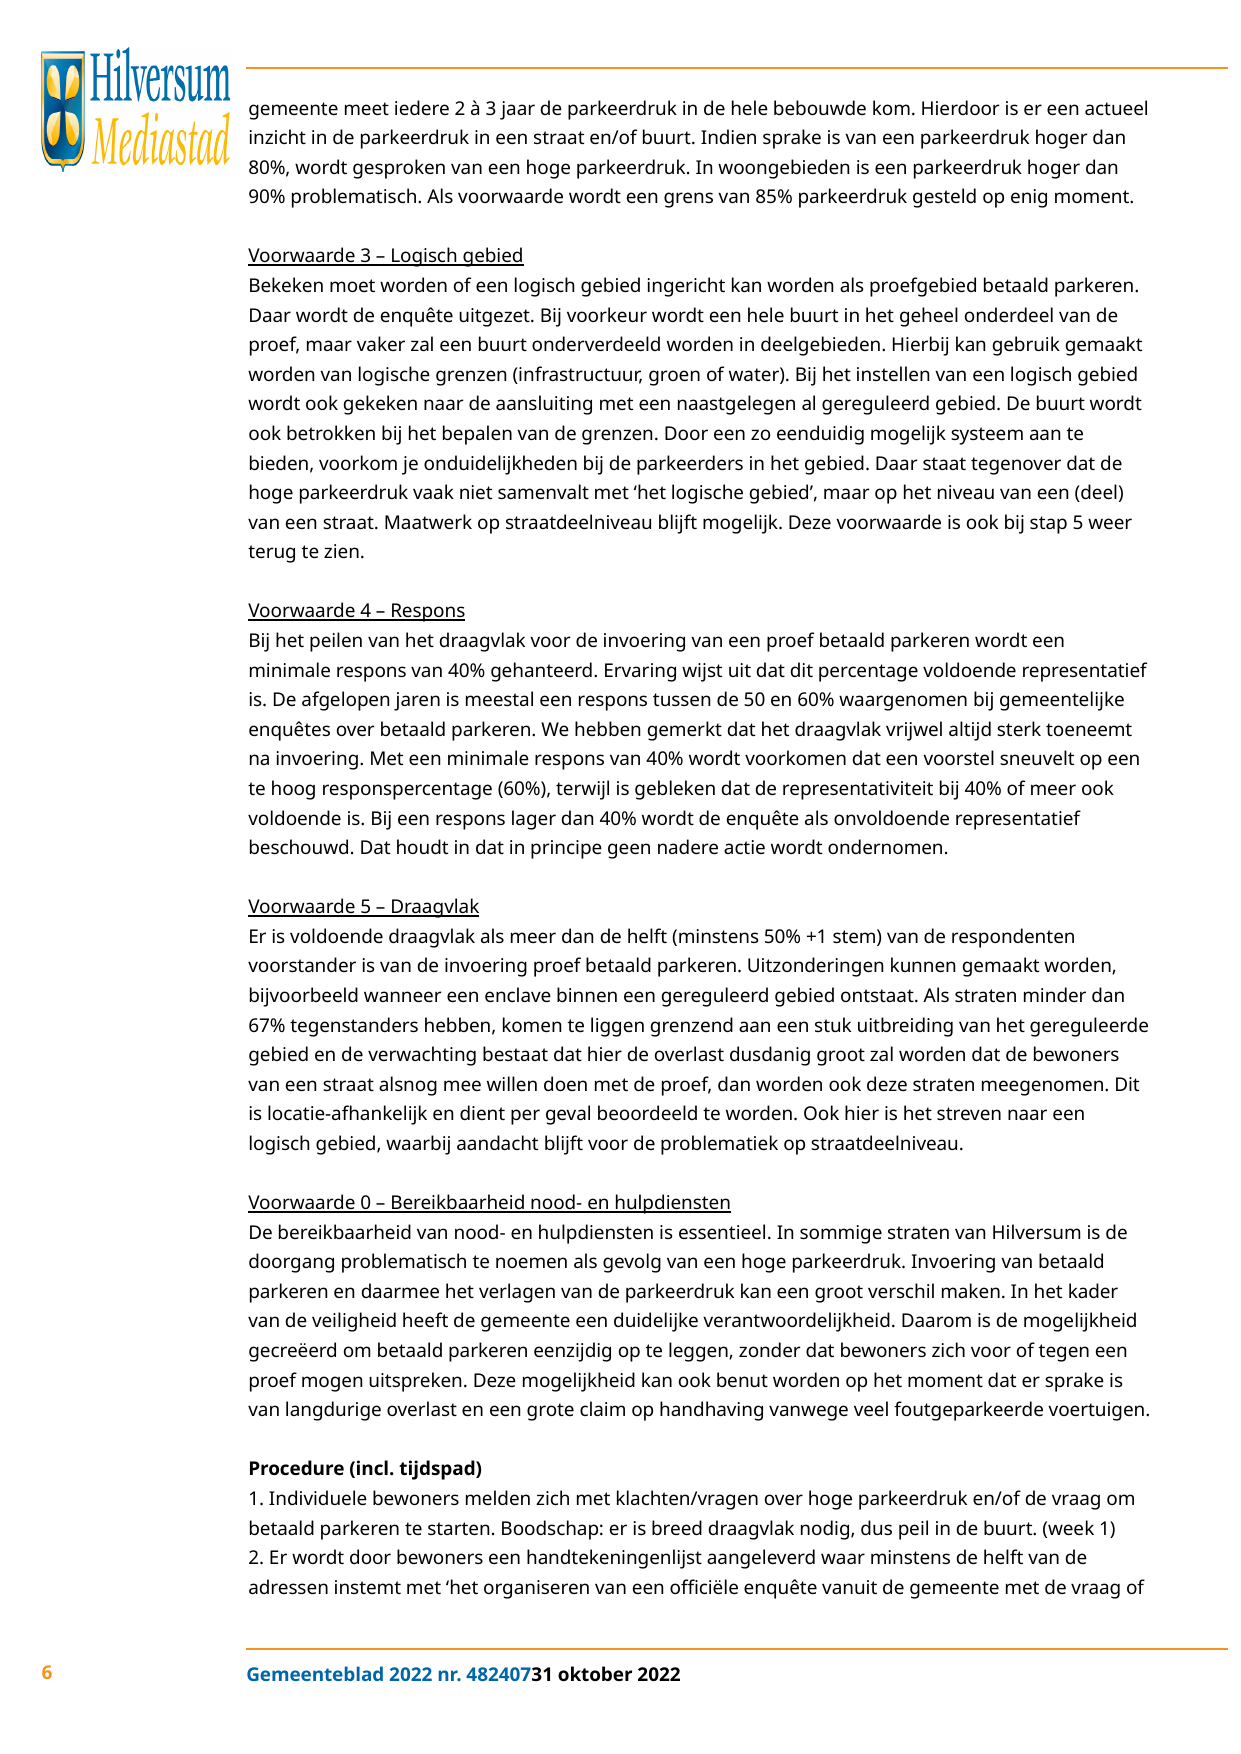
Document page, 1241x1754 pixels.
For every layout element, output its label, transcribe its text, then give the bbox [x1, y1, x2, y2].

text De bereikbaarheid van nood- en hulpdiensten is essentieel. In sommige straten van Hilversum is de doorgang problematisch te noemen als gevolg van een hoge parkeerdruk. Invoering van betaald parkeren en daarmee het verlagen van de parkeerdruk kan een groot verschil maken. In het kader van de veiligheid heeft de gemeente een duidelijke verantwoordelijkheid. Daarom is de mogelijkheid gecreëerd om betaald parkeren eenzijdig op te leggen, zonder dat bewoners zich voor of tegen een proef mogen uitspreken. Deze mogelijkheid kan ook benut worden op het moment dat er sprake is van langdurige overlast en een grote claim op handhaving vanwege veel foutgeparkeerde voertuigen. [248, 1219, 1152, 1422]
text Voorwaarde 3 – Logisch gebied [248, 243, 1152, 268]
text Voorwaarde 0 – Bereikbaarheid nood- en hulpdiensten [248, 1189, 1152, 1215]
text 2. Er wordt door bewoners een handtekeningenlijst aangeleverd waar minstens de helft van de adressen instemt met ‘het organiseren van een officiële enquête vanuit de gemeente met de vraag of [248, 1544, 1152, 1600]
text Er is voldoende draagvlak als meer dan de helft (minstens 50% +1 stem) van de respondenten voorstander is van de invoering proef betaald parkeren. Uitzonderingen kunnen gemaakt worden, bijvoorbeeld wanneer een enclave binnen een gereguleerd gebied ontstaat. Als straten minder dan 67% tegenstanders hebben, komen te liggen grenzend aan een stuk uitbreiding van het gereguleerde gebied en de verwachting bestaat dat hier de overlast dusdanig groot zal worden dat de bewoners van een straat alsnog mee willen doen met de proef, dan worden ook deze straten meegenomen. Dit is locatie-afhankelijk en dient per geval beoordeeld te worden. Ook hier is het streven naar een logisch gebied, waarbij aandacht blijft voor de problematiek op straatdeelniveau. [248, 923, 1152, 1156]
text Bekeken moet worden of een logisch gebied ingericht kan worden als proefgebied betaald parkeren. Daar wordt de enquête uitgezet. Bij voorkeur wordt een hele buurt in het geheel onderdeel van de proef, maar vaker zal een buurt onderverdeeld worden in deelgebieden. Hierbij kan gebruik gemaakt worden van logische grenzen (infrastructuur, groen of water). Bij het instellen van een logisch gebied wordt ook gekeken naar de aansluiting met een naastgelegen al gereguleerd gebied. De buurt wordt ook betrokken bij het bepalen van de grenzen. Door een zo eenduidig mogelijk systeem aan te bieden, voorkom je onduidelijkheden bij de parkeerders in het gebied. Daar staat tegenover dat de hoge parkeerdruk vaak niet samenvalt met ‘het logische gebied’, maar op het niveau van een (deel) van een straat. Maatwerk op straatdeelniveau blijft mogelijk. Deze voorwaarde is ook bij stap 5 weer terug te zien. [248, 272, 1152, 564]
text Procedure (incl. tijdspad) [248, 1456, 1152, 1481]
text Voorwaarde 4 – Respons [248, 598, 1152, 623]
text Voorwaarde 5 – Draagvlak [248, 893, 1152, 919]
picture [41, 47, 231, 172]
text 1. Individuele bewoners melden zich met klachten/vragen over hoge parkeerdruk en/of de vraag om betaald parkeren te starten. Boodschap: er is breed draagvlak nodig, dus peil in de buurt. (week 1) [248, 1485, 1152, 1541]
text gemeente meet iedere 2 à 3 jaar de parkeerdruk in de hele bebouwde kom. Hierdoor is er een actueel inzicht in de parkeerdruk in een straat en/of buurt. Indien sprake is van een parkeerdruk hoger dan 80%, wordt gesproken van een hoge parkeerdruk. In woongebieden is een parkeerdruk hoger dan 90% problematisch. Als voorwaarde wordt een grens van 85% parkeerdruk gesteld op enig moment. [248, 95, 1152, 209]
text Bij het peilen van het draagvlak voor de invoering van een proef betaald parkeren wordt een minimale respons van 40% gehanteerd. Ervaring wijst uit dat dit percentage voldoende representatief is. De afgelopen jaren is meestal een respons tussen de 50 en 60% waargenomen bij gemeentelijke enquêtes over betaald parkeren. We hebben gemerkt dat het draagvlak vrijwel altijd sterk toeneemt na invoering. Met een minimale respons van 40% wordt voorkomen dat een voorstel sneuvelt op een te hoog responspercentage (60%), terwijl is gebleken dat de representativiteit bij 40% of meer ook voldoende is. Bij een respons lager dan 40% wordt de enquête als onvoldoende representatief beschouwd. Dat houdt in dat in principe geen nadere actie wordt ondernomen. [248, 627, 1152, 860]
